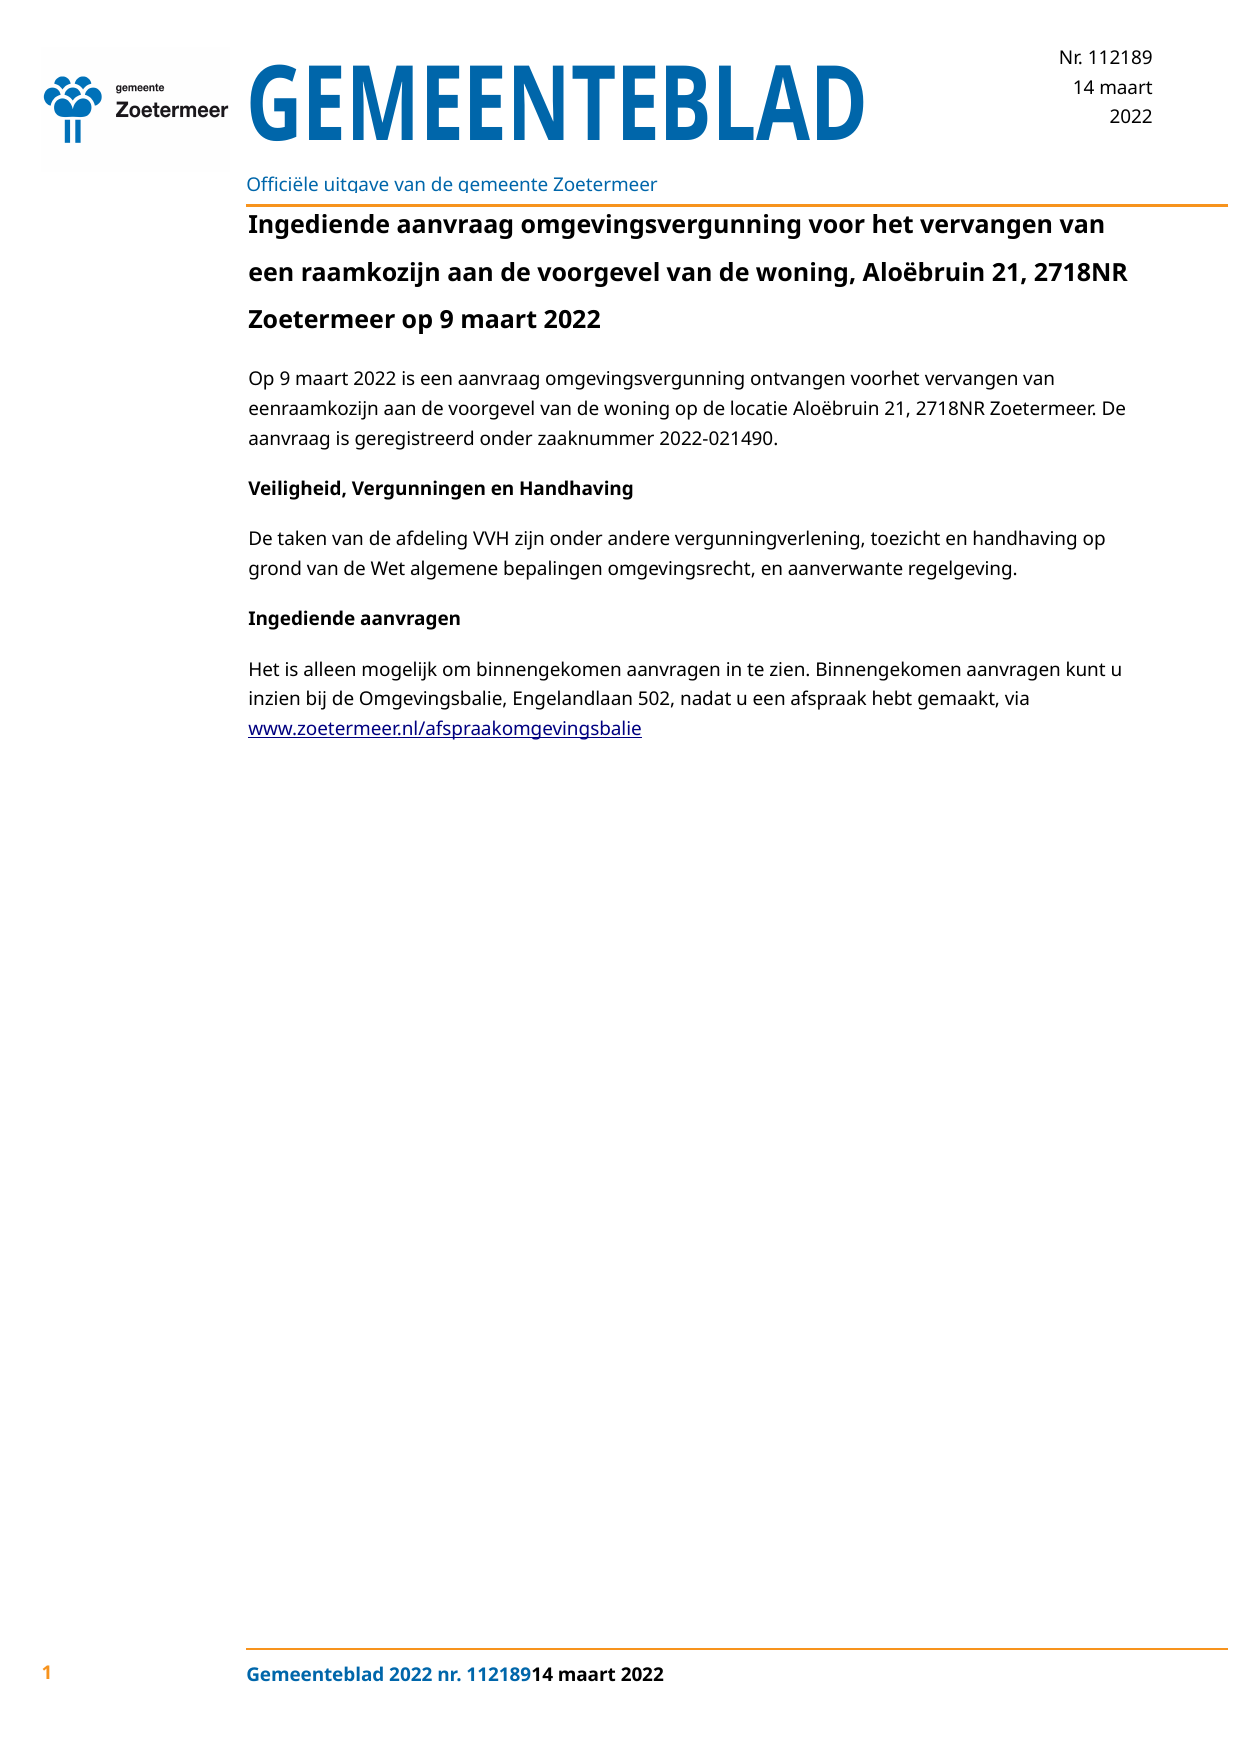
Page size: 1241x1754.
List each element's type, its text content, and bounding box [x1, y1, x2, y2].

text Veiligheid, Vergunningen en Handhaving [248, 475, 1152, 501]
text De taken van de afdeling VVH zijn onder andere vergunningverlening, toezicht en handhaving op grond van de Wet algemene bepalingen omgevingsrecht, en aanverwante regelgeving. [248, 526, 1152, 581]
text Op 9 maart 2022 is een aanvraag omgevingsvergunning ontvangen voorhet vervangen van eenraamkozijn aan de voorgevel van de woning op de locatie Aloëbruin 21, 2718NR Zoetermeer. De aanvraag is geregistreerd onder zaaknummer 2022-021490. [248, 366, 1152, 450]
picture [41, 47, 231, 172]
text Ingediende aanvragen [248, 606, 1152, 631]
text Ingediende aanvraag omgevingsvergunning voor het vervangen van een raamkozijn aan de voorgevel van de woning, Aloëbruin 21, 2718NR Zoetermeer op 9 maart 2022 [248, 207, 1152, 336]
text Het is alleen mogelijk om binnengekomen aanvragen in te zien. Binnengekomen aanvragen kunt u inzien bij de Omgevingsbalie, Engelandlaan 502, nadat u een afspraak hebt gemaakt, via www.zoetermeer.nl/afspraakomgevingsbalie [248, 656, 1152, 741]
